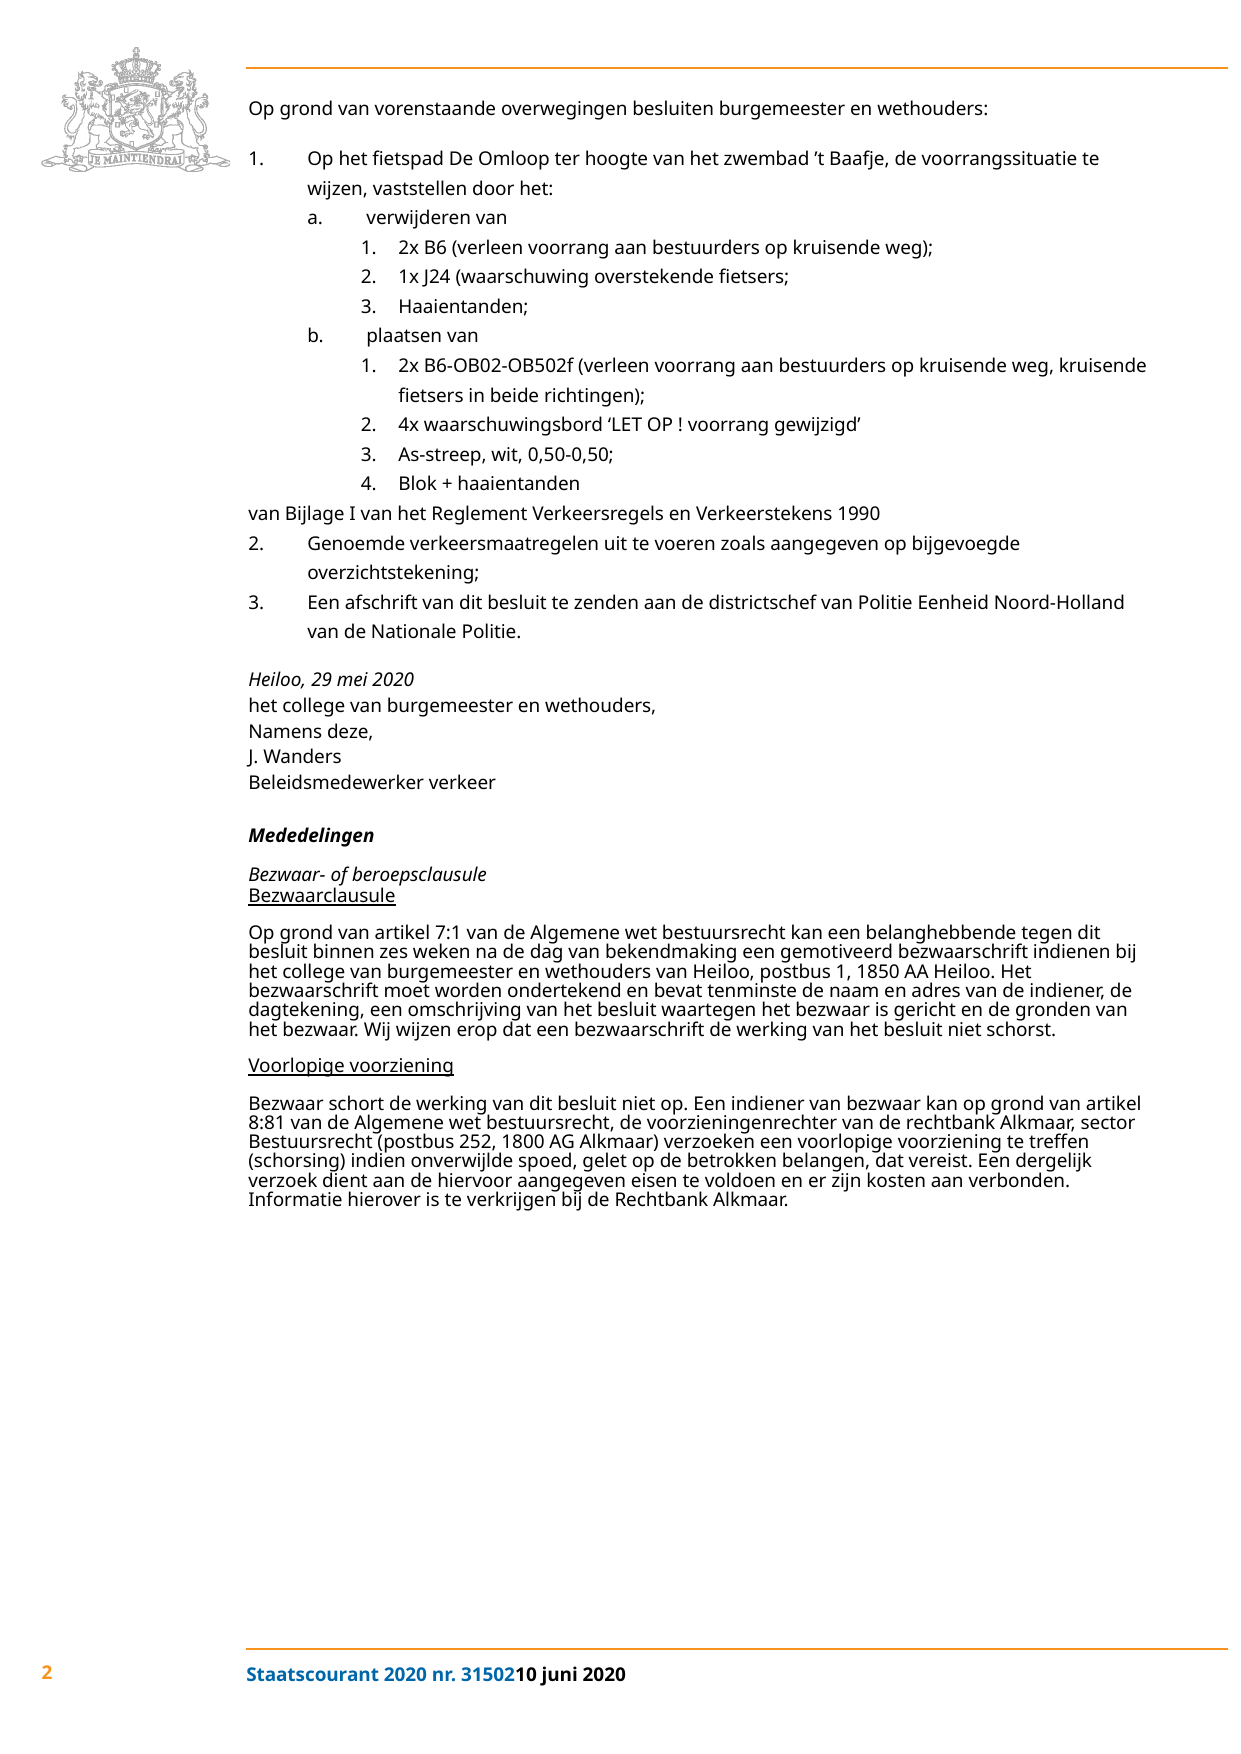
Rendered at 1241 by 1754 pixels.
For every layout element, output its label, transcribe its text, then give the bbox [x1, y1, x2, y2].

text J. Wanders [248, 743, 1152, 769]
list verwijderen van [307, 204, 1152, 230]
text Op grond van vorenstaande overwegingen besluiten burgemeester en wethouders: [248, 95, 1152, 121]
text Namens deze, [248, 718, 1152, 743]
text Op grond van artikel 7:1 van de Algemene wet bestuursrecht kan een belanghebbende tegen dit besluit binnen zes weken na de dag van bekendmaking een gemotiveerd bezwaarschrift indienen bij het college van burgemeester en wethouders van Heiloo, postbus 1, 1850 AA Heiloo. Het bezwaarschrift moet worden ondertekend en bevat tenminste de naam en adres van de indiener, de dagtekening, een omschrijving van het besluit waartegen het bezwaar is gericht en de gronden van het bezwaar. Wij wijzen erop dat een bezwaarschrift de werking van het besluit niet schorst. [248, 924, 1152, 1040]
list Genoemde verkeersmaatregelen uit te voeren zoals aangegeven op bijgevoegde overzichtstekening; [248, 530, 1152, 585]
list 1x J24 (waarschuwing overstekende fietsers; [361, 263, 1152, 289]
picture [41, 47, 231, 172]
list 2x B6 (verleen voorrang aan bestuurders op kruisende weg); [361, 234, 1152, 260]
list As-streep, wit, 0,50-0,50; [361, 441, 1152, 467]
list Een afschrift van dit besluit te zenden aan de districtschef van Politie Eenheid Noord-Holland van de Nationale Politie. [248, 589, 1152, 644]
list Op het fietspad De Omloop ter hoogte van het zwembad ’t Baafje, de voorrangssituatie te wijzen, vaststellen door het: [248, 145, 1152, 201]
list 4x waarschuwingsbord ‘LET OP ! voorrang gewijzigd’ [361, 411, 1152, 437]
text het college van burgemeester en wethouders, [248, 692, 1152, 718]
list Blok + haaientanden [361, 471, 1152, 496]
text Bezwaar- of beroepsclausule [248, 861, 1152, 887]
text Mededelingen [248, 822, 1152, 848]
list plaatsen van [307, 323, 1152, 348]
list Haaientanden; [361, 293, 1152, 319]
text Bezwaarclausule [248, 887, 1152, 906]
text Heiloo, 29 mei 2020 [248, 666, 1152, 692]
text van Bijlage I van het Reglement Verkeersregels en Verkeerstekens 1990 [248, 500, 1152, 526]
text Voorlopige voorziening [248, 1057, 1152, 1077]
text Beleidsmedewerker verkeer [248, 769, 1152, 795]
list 2x B6-OB02-OB502f (verleen voorrang aan bestuurders op kruisende weg, kruisende fietsers in beide richtingen); [361, 352, 1152, 408]
text Bezwaar schort de werking van dit besluit niet op. Een indiener van bezwaar kan op grond van artikel 8:81 van de Algemene wet bestuursrecht, de voorzieningenrechter van de rechtbank Alkmaar, sector Bestuursrecht (postbus 252, 1800 AG Alkmaar) verzoeken een voorlopige voorziening te treffen (schorsing) indien onverwijlde spoed, gelet op de betrokken belangen, dat vereist. Een dergelijk verzoek dient aan de hiervoor aangegeven eisen te voldoen en er zijn kosten aan verbonden. Informatie hierover is te verkrijgen bij de Rechtbank Alkmaar. [248, 1094, 1152, 1210]
